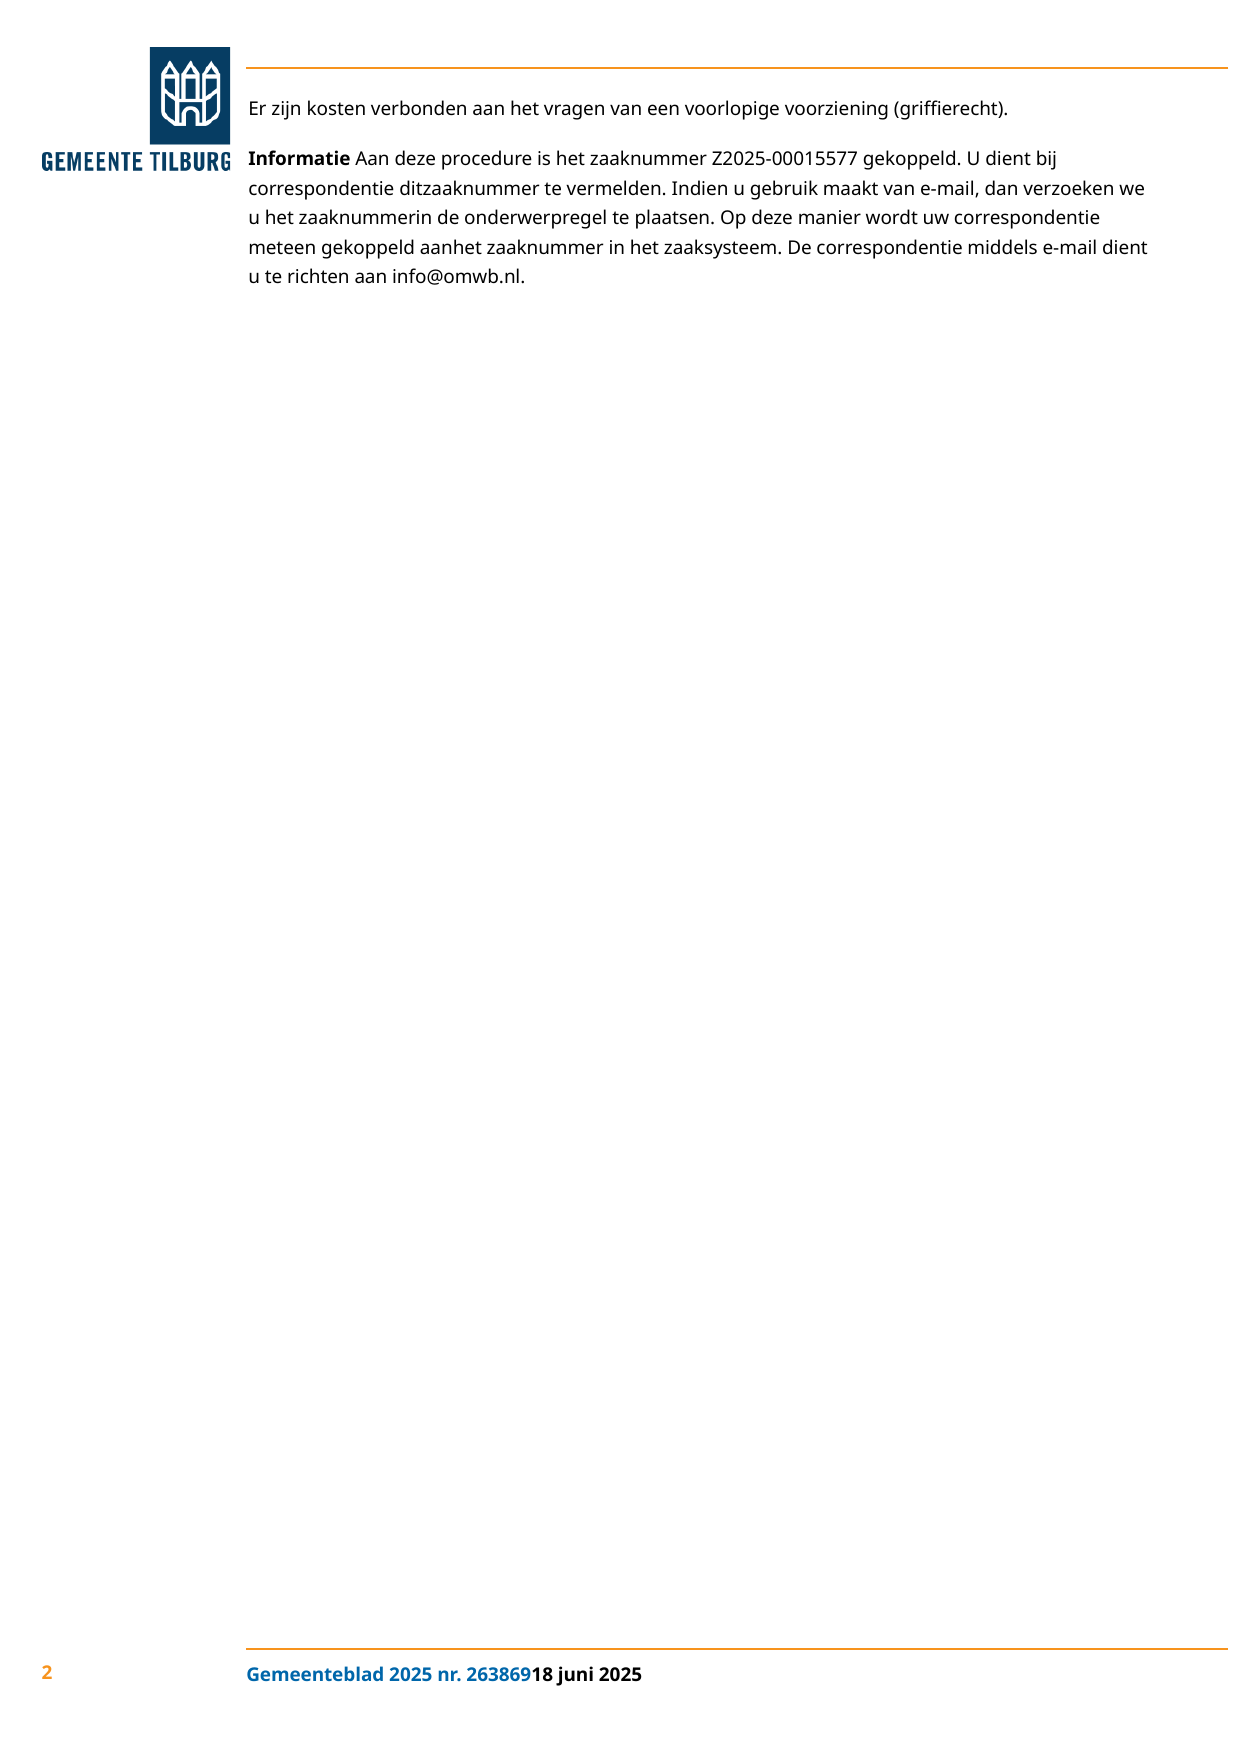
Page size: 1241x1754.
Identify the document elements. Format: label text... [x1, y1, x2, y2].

text Er zijn kosten verbonden aan het vragen van een voorlopige voorziening (griffierecht). [248, 95, 1152, 121]
picture [41, 47, 231, 172]
text Informatie Aan deze procedure is het zaaknummer Z2025-00015577 gekoppeld. U dient bij correspondentie ditzaaknummer te vermelden. Indien u gebruik maakt van e-mail, dan verzoeken we u het zaaknummerin de onderwerpregel te plaatsen. Op deze manier wordt uw correspondentie meteen gekoppeld aanhet zaaknummer in het zaaksysteem. De correspondentie middels e-mail dient u te richten aan info@omwb.nl. [248, 145, 1152, 289]
